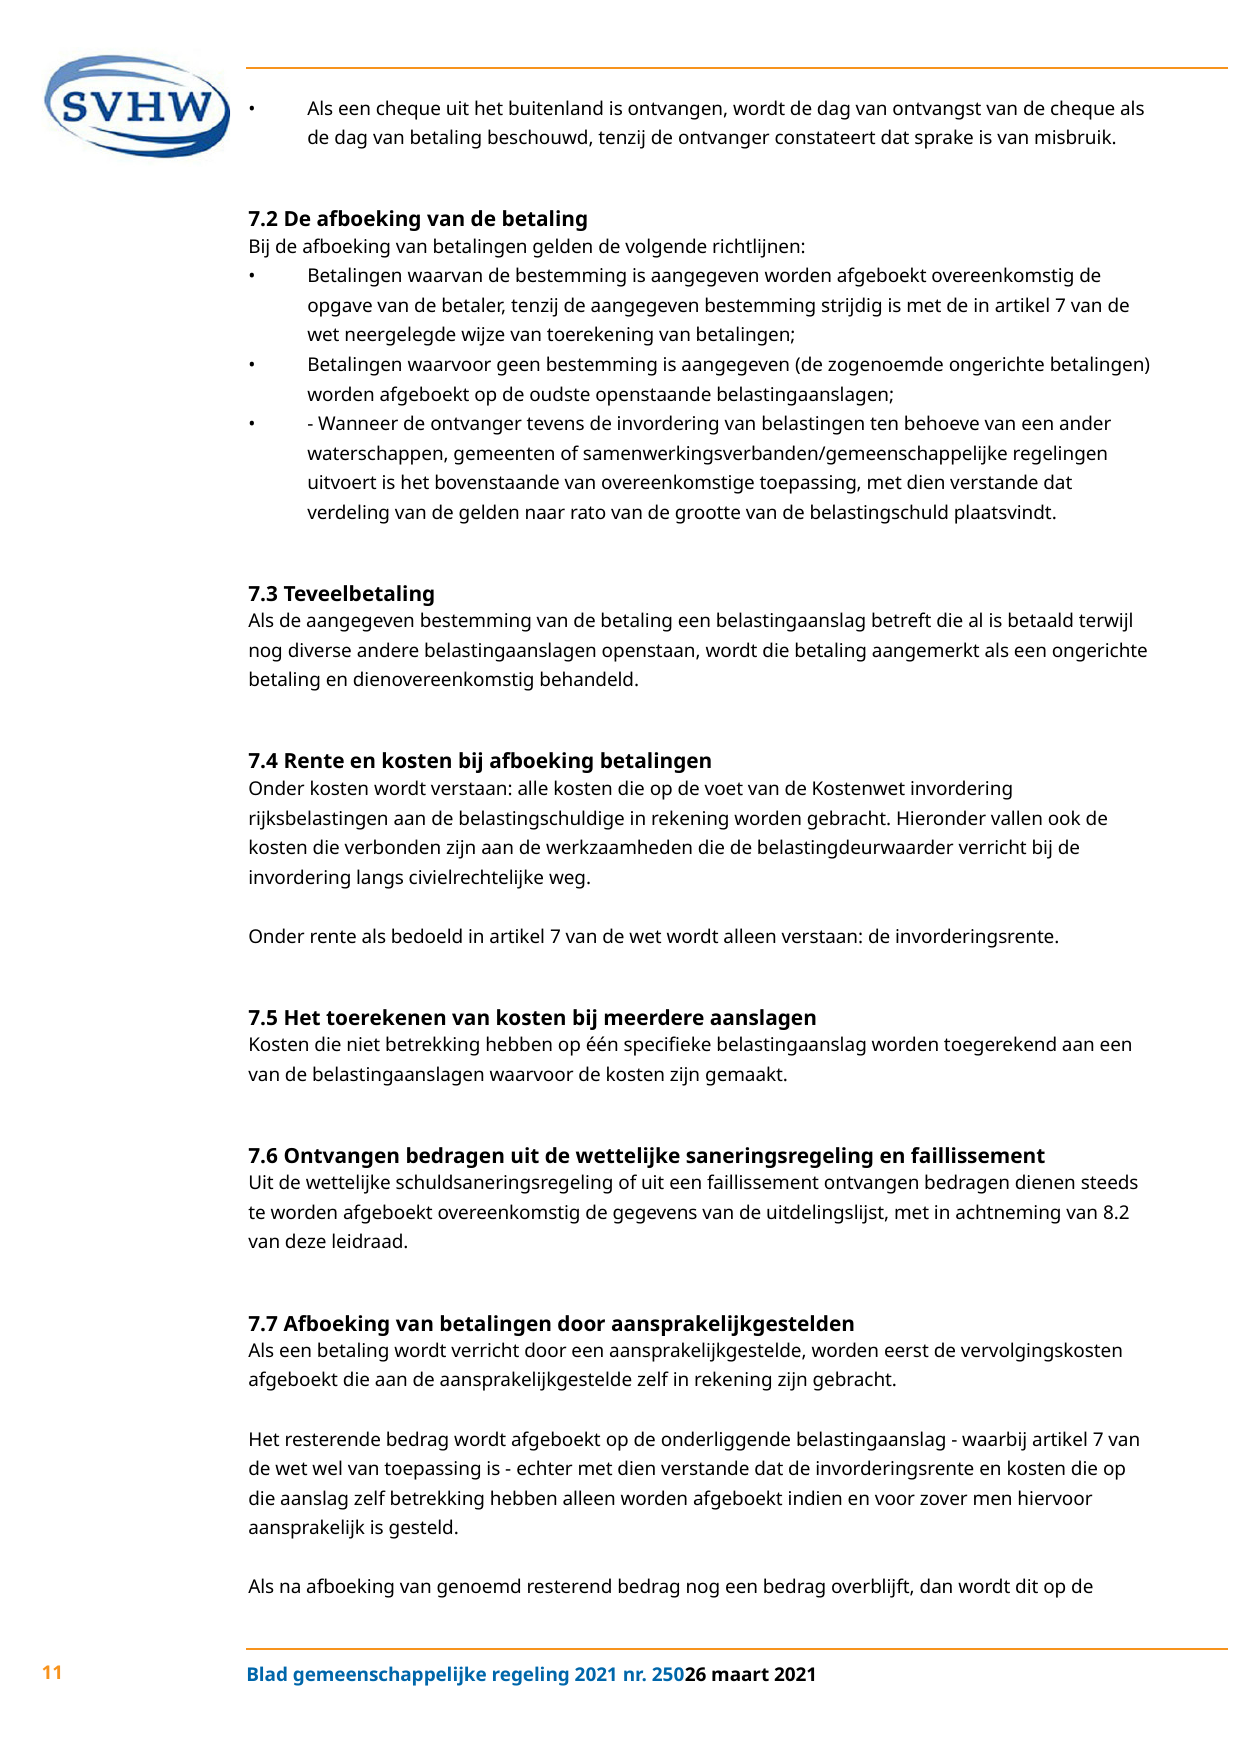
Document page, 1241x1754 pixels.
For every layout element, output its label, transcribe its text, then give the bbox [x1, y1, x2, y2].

text 7.6 Ontvangen bedragen uit de wettelijke saneringsregeling en faillissement [248, 1141, 1152, 1169]
text 7.4 Rente en kosten bij afboeking betalingen [248, 747, 1152, 775]
text Als na afboeking van genoemd resterend bedrag nog een bedrag overblijft, dan wordt dit op de [248, 1574, 1152, 1599]
text Onder kosten wordt verstaan: alle kosten die op de voet van de Kostenwet invordering rijksbelastingen aan de belastingschuldige in rekening worden gebracht. Hieronder vallen ook de kosten die verbonden zijn aan de werkzaamheden die de belastingdeurwaarder verricht bij de invordering langs civielrechtelijke weg. [248, 775, 1152, 889]
text 7.2 De afboeking van de betaling [248, 204, 1152, 233]
picture [41, 47, 231, 172]
list Betalingen waarvoor geen bestemming is aangegeven (de zogenoemde ongerichte betalingen) worden afgeboekt op de oudste openstaande belastingaanslagen; [248, 351, 1152, 406]
text 7.3 Teveelbetaling [248, 579, 1152, 607]
text Kosten die niet betrekking hebben op één specifieke belastingaanslag worden toegerekend aan een van de belastingaanslagen waarvoor de kosten zijn gemaakt. [248, 1031, 1152, 1087]
text 7.5 Het toerekenen van kosten bij meerdere aanslagen [248, 1003, 1152, 1031]
list Als een cheque uit het buitenland is ontvangen, wordt de dag van ontvangst van de cheque als de dag van betaling beschouwd, tenzij de ontvanger constateert dat sprake is van misbruik. [248, 95, 1152, 150]
text Uit de wettelijke schuldsaneringsregeling of uit een faillissement ontvangen bedragen dienen steeds te worden afgeboekt overeenkomstig de gegevens van de uitdelingslijst, met in achtneming van 8.2 van deze leidraad. [248, 1169, 1152, 1254]
list - Wanneer de ontvanger tevens de invordering van belastingen ten behoeve van een ander waterschappen, gemeenten of samenwerkingsverbanden/gemeenschappelijke regelingen uitvoert is het bovenstaande van overeenkomstige toepassing, met dien verstande dat verdeling van de gelden naar rato van de grootte van de belastingschuld plaatsvindt. [248, 410, 1152, 525]
text Bij de afboeking van betalingen gelden de volgende richtlijnen: [248, 233, 1152, 258]
text 7.7 Afboeking van betalingen door aansprakelijkgestelden [248, 1309, 1152, 1337]
text Als de aangegeven bestemming van de betaling een belastingaanslag betreft die al is betaald terwijl nog diverse andere belastingaanslagen openstaan, wordt die betaling aangemerkt als een ongerichte betaling en dienovereenkomstig behandeld. [248, 607, 1152, 692]
text Als een betaling wordt verricht door een aansprakelijkgestelde, worden eerst de vervolgingskosten afgeboekt die aan de aansprakelijkgestelde zelf in rekening zijn gebracht. [248, 1337, 1152, 1392]
text Het resterende bedrag wordt afgeboekt op de onderliggende belastingaanslag - waarbij artikel 7 van de wet wel van toepassing is - echter met dien verstande dat de invorderingsrente en kosten die op die aanslag zelf betrekking hebben alleen worden afgeboekt indien en voor zover men hiervoor aansprakelijk is gesteld. [248, 1426, 1152, 1540]
text Onder rente als bedoeld in artikel 7 van de wet wordt alleen verstaan: de invorderingsrente. [248, 923, 1152, 949]
list Betalingen waarvan de bestemming is aangegeven worden afgeboekt overeenkomstig de opgave van de betaler, tenzij de aangegeven bestemming strijdig is met de in artikel 7 van de wet neergelegde wijze van toerekening van betalingen; [248, 262, 1152, 347]
